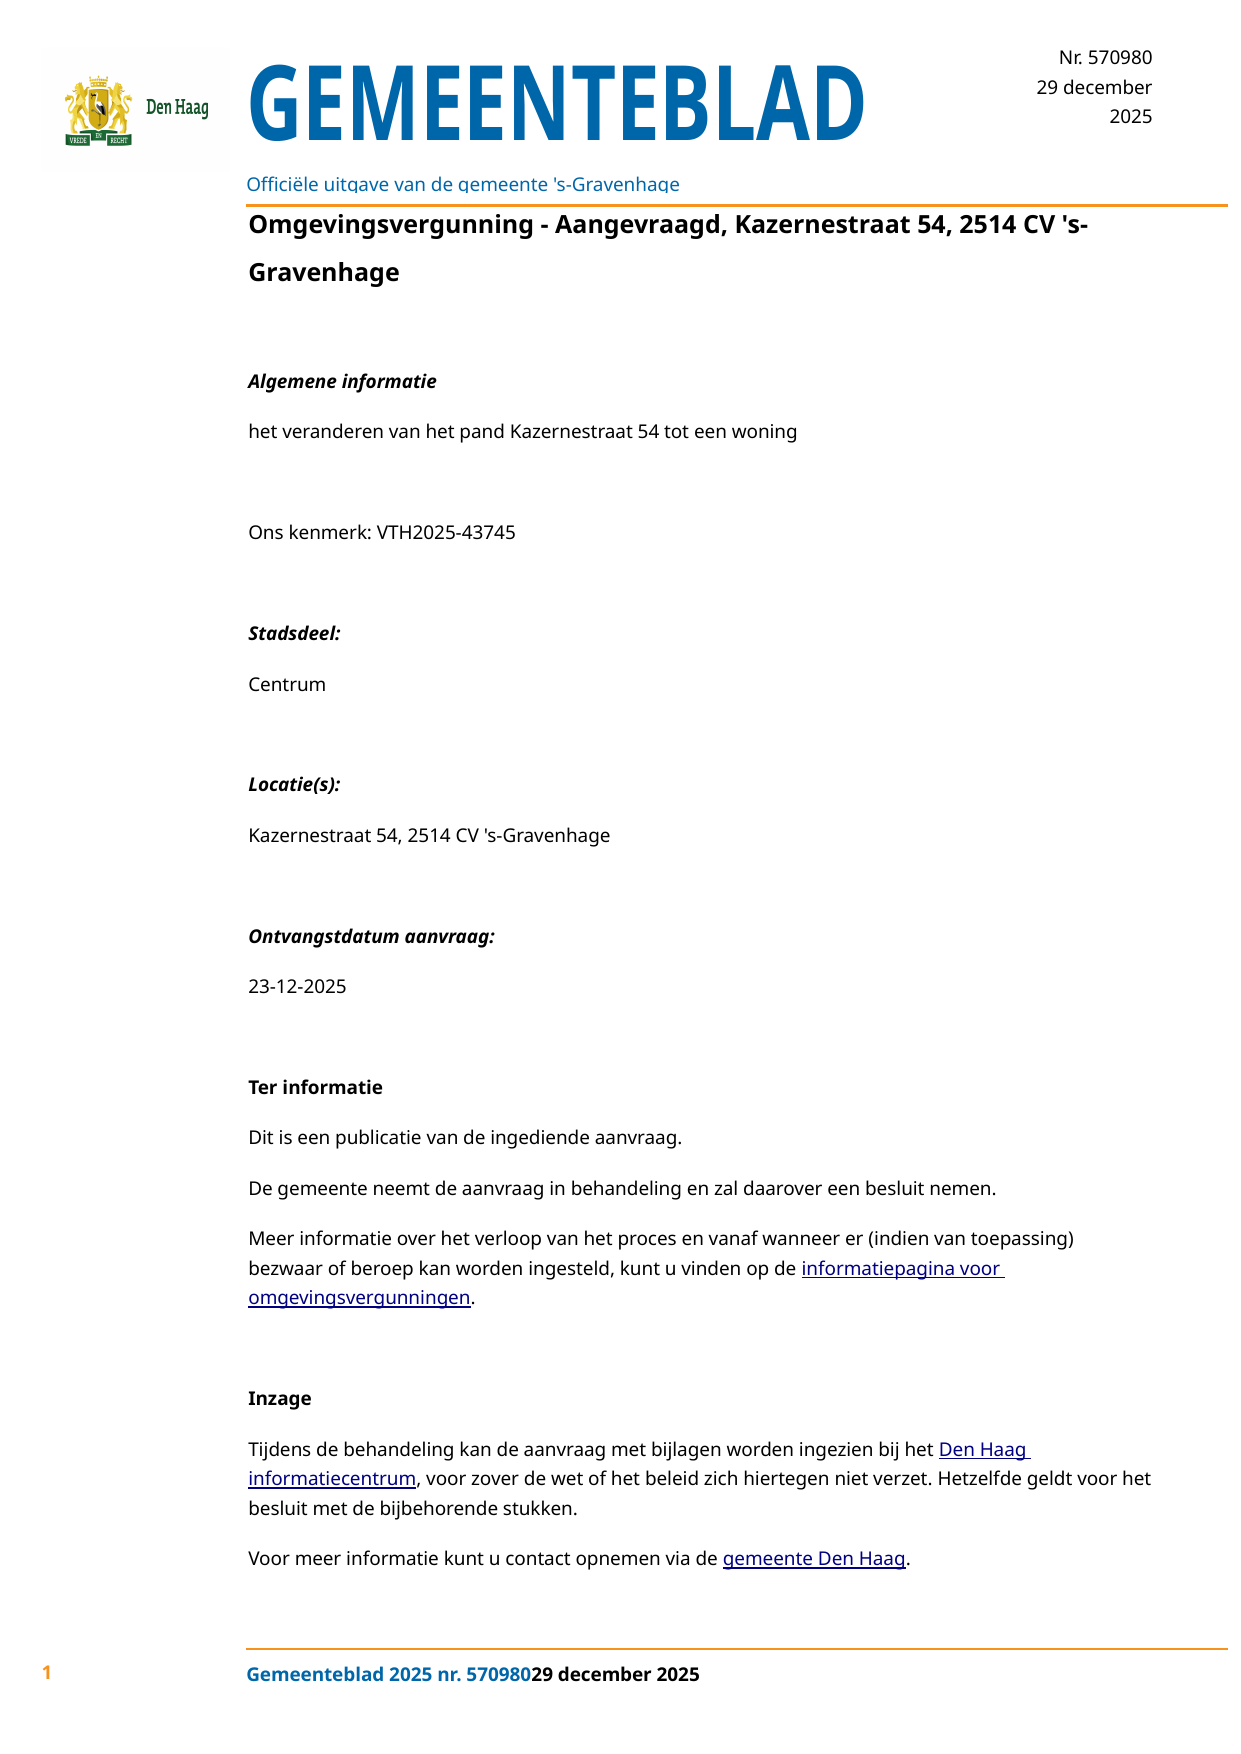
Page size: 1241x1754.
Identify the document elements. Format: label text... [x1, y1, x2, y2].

text Ter informatie [248, 1074, 1152, 1100]
text Stadsdeel: [248, 620, 1152, 646]
text Ons kenmerk: VTH2025-43745 [248, 519, 1152, 545]
text Algemene informatie [248, 368, 1152, 394]
text het veranderen van het pand Kazernestraat 54 tot een woning [248, 419, 1152, 444]
text Centrum [248, 671, 1152, 697]
text Omgevingsvergunning - Aangevraagd, Kazernestraat 54, 2514 CV 's-Gravenhage [248, 207, 1152, 288]
text Inzage [248, 1385, 1152, 1411]
text Dit is een publicatie van de ingediende aanvraag. [248, 1124, 1152, 1150]
text Tijdens de behandeling kan de aanvraag met bijlagen worden ingezien bij het Den Haag informatiecentrum, voor zover de wet of het beleid zich hiertegen niet verzet. Hetzelfde geldt voor het besluit met de bijbehorende stukken. [248, 1436, 1152, 1521]
text Locatie(s): [248, 772, 1152, 797]
text Kazernestraat 54, 2514 CV 's-Gravenhage [248, 822, 1152, 848]
text Voor meer informatie kunt u contact opnemen via de gemeente Den Haag. [248, 1545, 1152, 1571]
text De gemeente neemt de aanvraag in behandeling en zal daarover een besluit nemen. [248, 1175, 1152, 1201]
text 23-12-2025 [248, 973, 1152, 999]
text Ontvangstdatum aanvraag: [248, 923, 1152, 949]
text Meer informatie over het verloop van het proces en vanaf wanneer er (indien van toepassing) bezwaar of beroep kan worden ingesteld, kunt u vinden op de informatiepagina voor omgevingsvergunningen. [248, 1225, 1152, 1310]
picture [41, 47, 231, 172]
